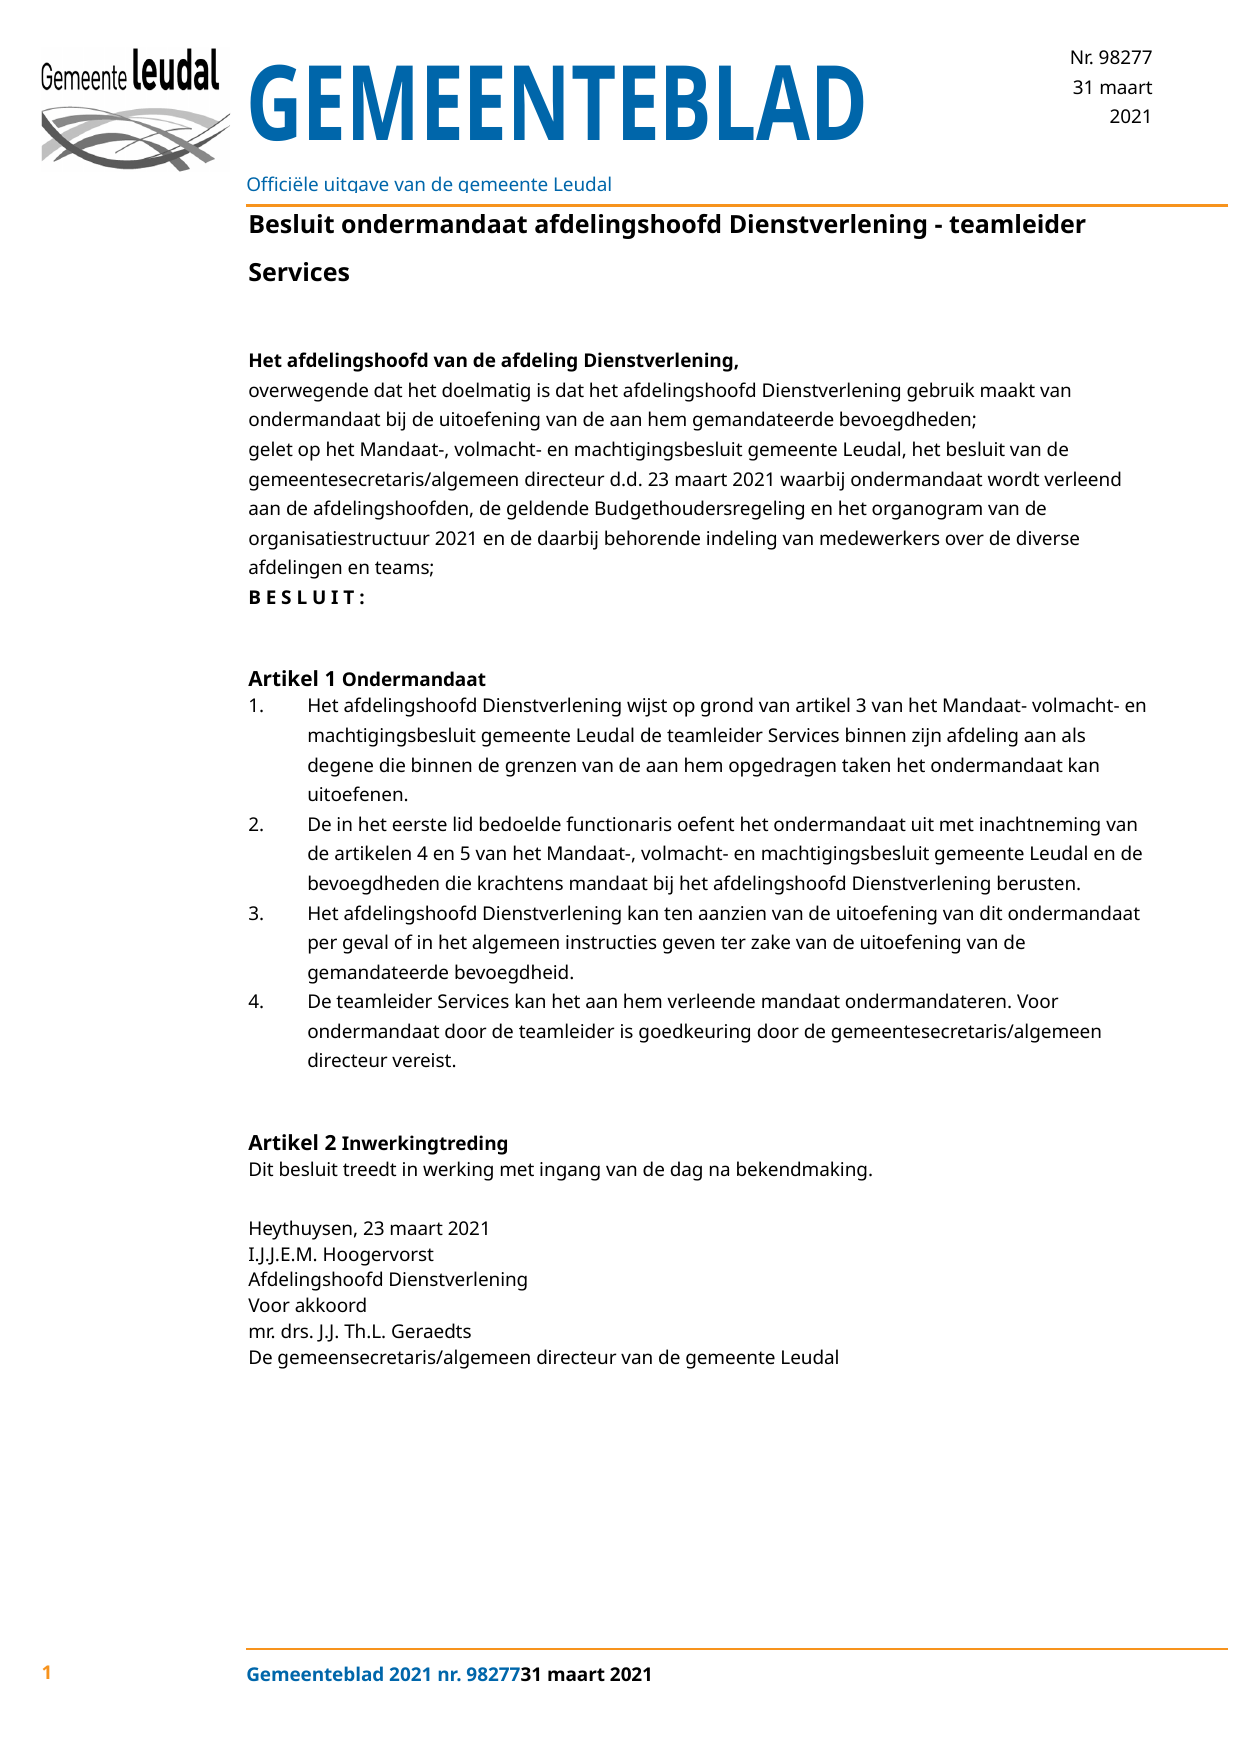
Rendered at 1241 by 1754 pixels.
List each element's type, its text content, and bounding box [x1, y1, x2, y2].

text Artikel 1 Ondermandaat [248, 664, 1152, 693]
picture [41, 47, 231, 172]
text De gemeensecretaris/algemeen directeur van de gemeente Leudal [248, 1344, 1152, 1369]
list De teamleider Services kan het aan hem verleende mandaat ondermandateren. Voor ondermandaat door de teamleider is goedkeuring door de gemeentesecretaris/algemeen directeur vereist. [248, 988, 1152, 1073]
text B E S L U I T : [248, 584, 1152, 610]
list De in het eerste lid bedoelde functionaris oefent het ondermandaat uit met inachtneming van de artikelen 4 en 5 van het Mandaat-, volmacht- en machtigingsbesluit gemeente Leudal en de bevoegdheden die krachtens mandaat bij het afdelingshoofd Dienstverlening berusten. [248, 811, 1152, 896]
text gelet op het Mandaat-, volmacht- en machtigingsbesluit gemeente Leudal, het besluit van de gemeentesecretaris/algemeen directeur d.d. 23 maart 2021 waarbij ondermandaat wordt verleend aan de afdelingshoofden, de geldende Budgethoudersregeling en het organogram van de organisatiestructuur 2021 en de daarbij behorende indeling van medewerkers over de diverse afdelingen en teams; [248, 436, 1152, 580]
text Het afdelingshoofd van de afdeling Dienstverlening, [248, 347, 1152, 373]
list Het afdelingshoofd Dienstverlening wijst op grond van artikel 3 van het Mandaat- volmacht- en machtigingsbesluit gemeente Leudal de teamleider Services binnen zijn afdeling aan als degene die binnen de grenzen van de aan hem opgedragen taken het ondermandaat kan uitoefenen. [248, 693, 1152, 807]
text Dit besluit treedt in werking met ingang van de dag na bekendmaking. [248, 1156, 1152, 1182]
text I.J.J.E.M. Hoogervorst [248, 1241, 1152, 1267]
text Artikel 2 Inwerkingtreding [248, 1128, 1152, 1156]
text Besluit ondermandaat afdelingshoofd Dienstverlening - teamleider Services [248, 207, 1152, 288]
text Afdelingshoofd Dienstverlening [248, 1267, 1152, 1292]
list Het afdelingshoofd Dienstverlening kan ten aanzien van de uitoefening van dit ondermandaat per geval of in het algemeen instructies geven ter zake van de uitoefening van de gemandateerde bevoegdheid. [248, 900, 1152, 984]
text Voor akkoord [248, 1292, 1152, 1318]
text overwegende dat het doelmatig is dat het afdelingshoofd Dienstverlening gebruik maakt van ondermandaat bij de uitoefening van de aan hem gemandateerde bevoegdheden; [248, 377, 1152, 432]
text mr. drs. J.J. Th.L. Geraedts [248, 1318, 1152, 1344]
text Heythuysen, 23 maart 2021 [248, 1215, 1152, 1241]
